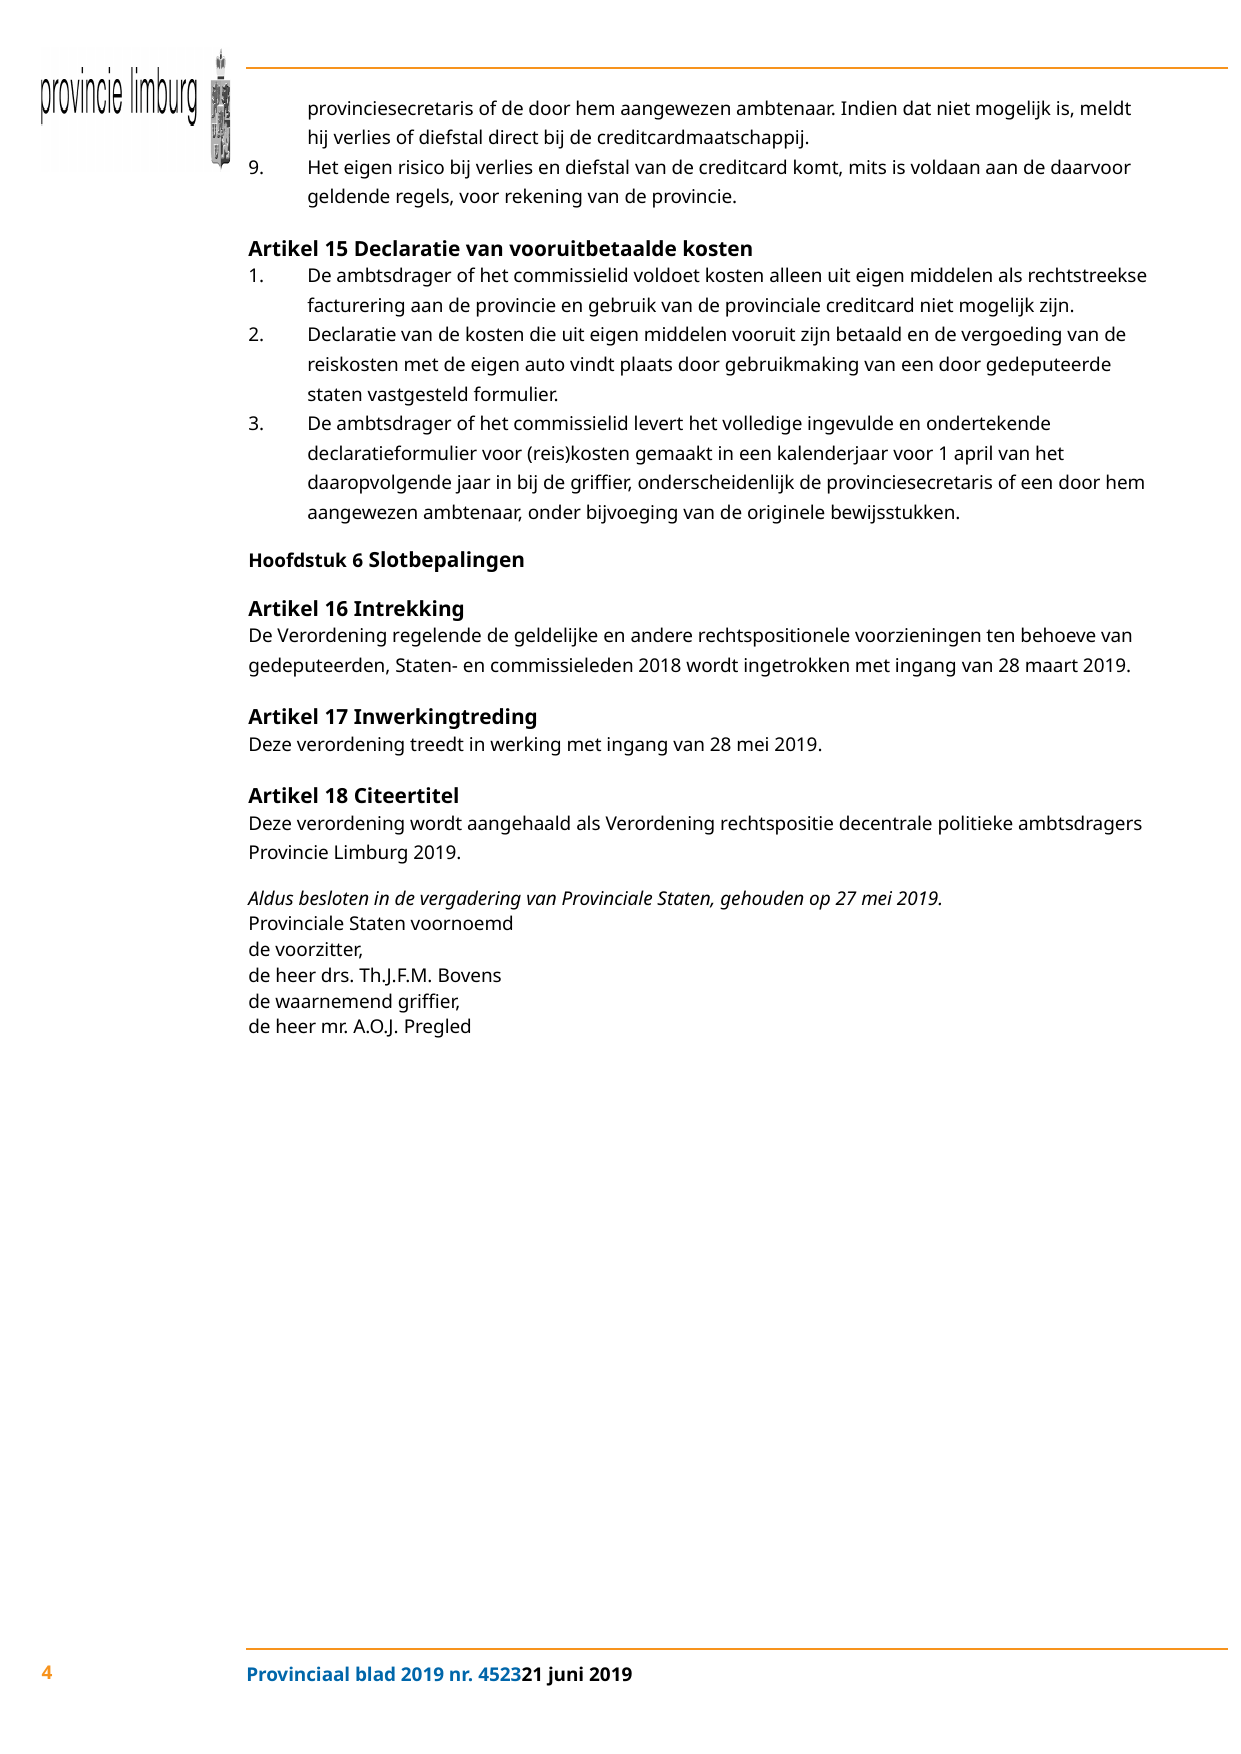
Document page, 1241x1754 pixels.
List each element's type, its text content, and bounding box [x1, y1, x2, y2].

text Artikel 15 Declaratie van vooruitbetaalde kosten [248, 234, 1152, 262]
text Aldus besloten in de vergadering van Provinciale Staten, gehouden op 27 mei 2019. [248, 885, 1152, 911]
text Provinciale Staten voornoemd [248, 911, 1152, 936]
text Deze verordening wordt aangehaald als Verordening rechtspositie decentrale politieke ambtsdragers Provincie Limburg 2019. [248, 810, 1152, 865]
text De Verordening regelende de geldelijke en andere rechtspositionele voorzieningen ten behoeve van gedeputeerden, Staten- en commissieleden 2018 wordt ingetrokken met ingang van 28 maart 2019. [248, 622, 1152, 678]
text Artikel 18 Citeertitel [248, 781, 1152, 810]
picture [41, 47, 231, 172]
text Artikel 16 Intrekking [248, 594, 1152, 622]
text de waarnemend griffier, [248, 988, 1152, 1013]
list De ambtsdrager of het commissielid voldoet kosten alleen uit eigen middelen als rechtstreekse facturering aan de provincie en gebruik van de provinciale creditcard niet mogelijk zijn. [248, 262, 1152, 318]
list Declaratie van de kosten die uit eigen middelen vooruit zijn betaald en de vergoeding van de reiskosten met de eigen auto vindt plaats door gebruikmaking van een door gedeputeerde staten vastgesteld formulier. [248, 322, 1152, 406]
list provinciesecretaris of de door hem aangewezen ambtenaar. Indien dat niet mogelijk is, meldt hij verlies of diefstal direct bij de creditcardmaatschappij. [248, 95, 1152, 150]
text Hoofdstuk 6 Slotbepalingen [248, 545, 1152, 573]
text de heer mr. A.O.J. Pregled [248, 1013, 1152, 1039]
list De ambtsdrager of het commissielid levert het volledige ingevulde en ondertekende declaratieformulier voor (reis)kosten gemaakt in een kalenderjaar voor 1 april van het daaropvolgende jaar in bij de griffier, onderscheidenlijk de provinciesecretaris of een door hem aangewezen ambtenaar, onder bijvoeging van de originele bewijsstukken. [248, 410, 1152, 525]
text Deze verordening treedt in werking met ingang van 28 mei 2019. [248, 731, 1152, 757]
list Het eigen risico bij verlies en diefstal van de creditcard komt, mits is voldaan aan de daarvoor geldende regels, voor rekening van de provincie. [248, 154, 1152, 209]
text de heer drs. Th.J.F.M. Bovens [248, 962, 1152, 988]
text Artikel 17 Inwerkingtreding [248, 702, 1152, 731]
text de voorzitter, [248, 936, 1152, 962]
